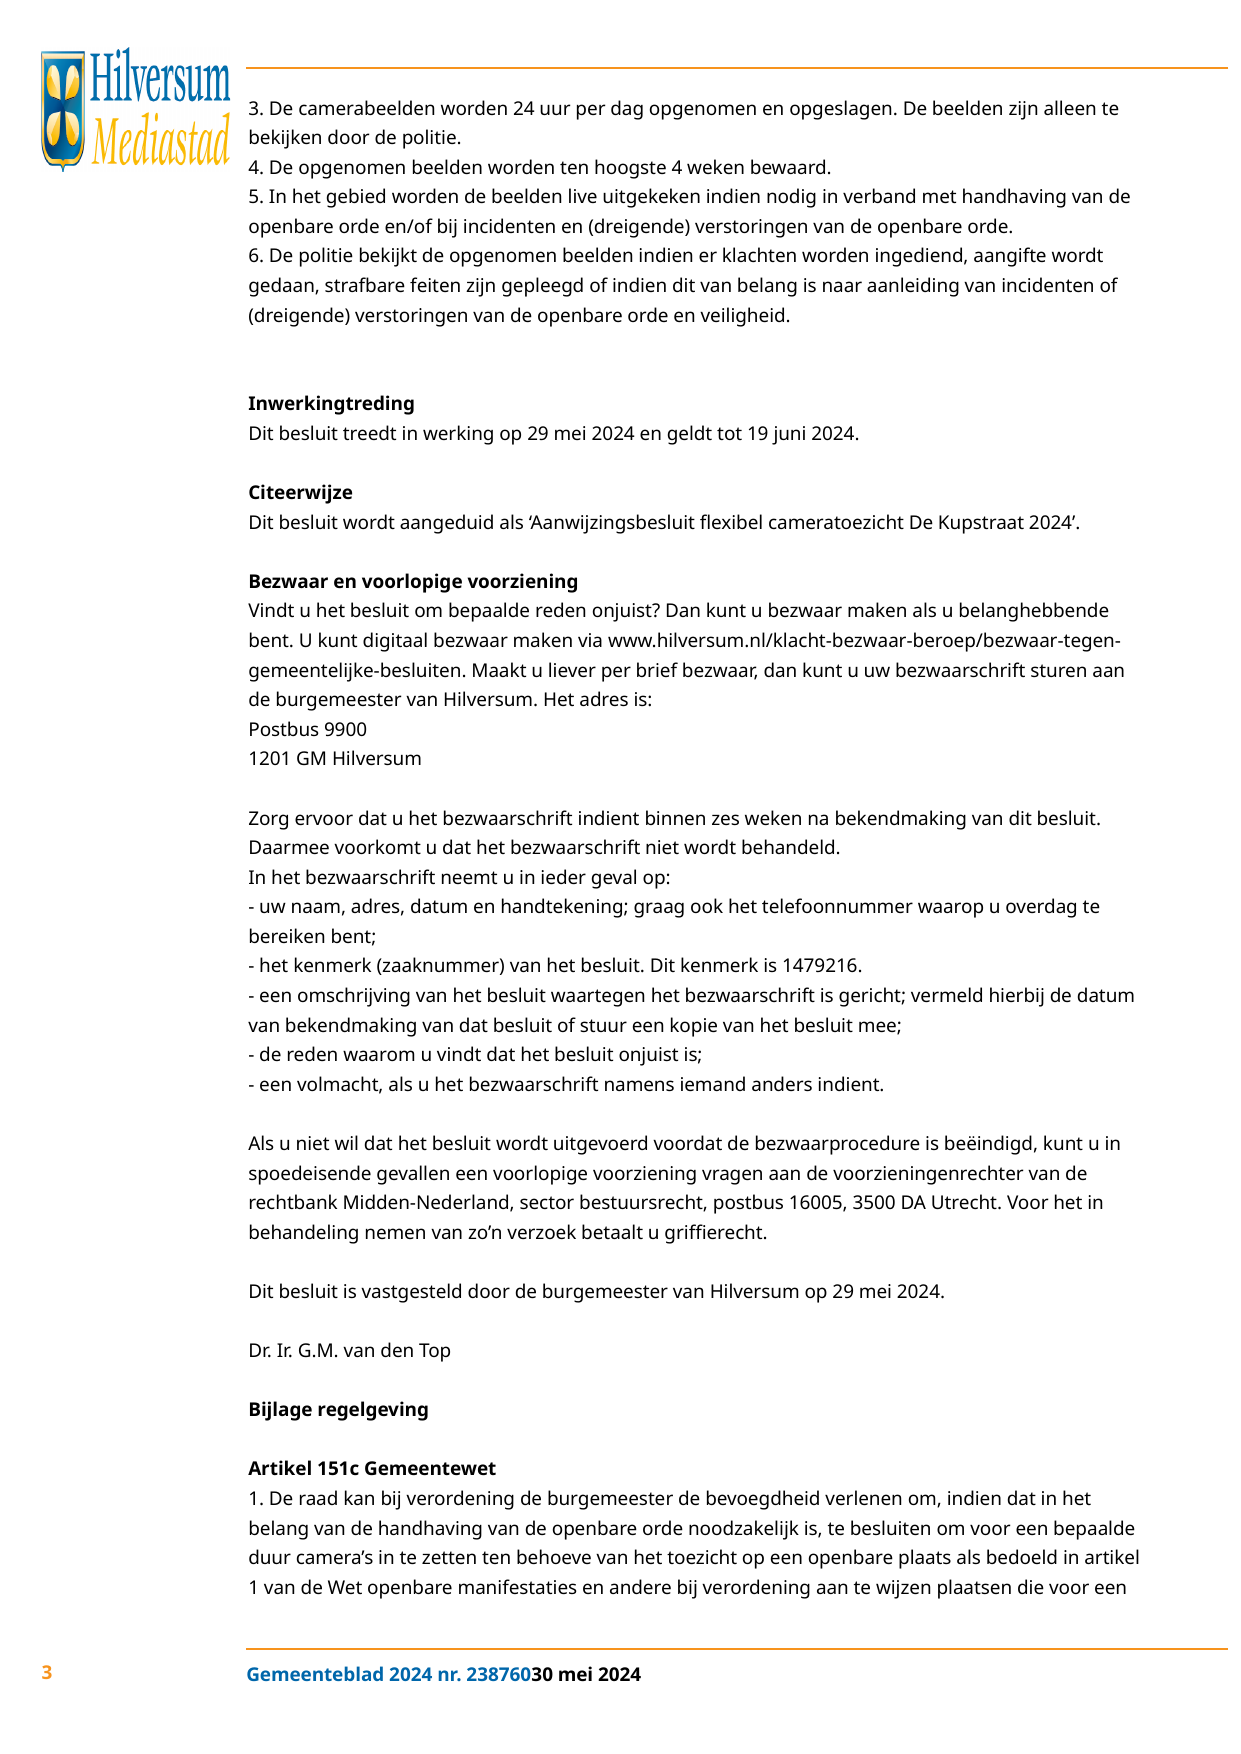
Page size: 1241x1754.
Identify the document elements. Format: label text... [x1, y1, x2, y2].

text In het bezwaarschrift neemt u in ieder geval op: [248, 864, 1152, 890]
picture [41, 47, 231, 172]
text - het kenmerk (zaaknummer) van het besluit. Dit kenmerk is 1479216. [248, 953, 1152, 978]
text - een volmacht, als u het bezwaarschrift namens iemand anders indient. [248, 1071, 1152, 1097]
text 6. De politie bekijkt de opgenomen beelden indien er klachten worden ingediend, aangifte wordt gedaan, strafbare feiten zijn gepleegd of indien dit van belang is naar aanleiding van incidenten of (dreigende) verstoringen van de openbare orde en veiligheid. [248, 243, 1152, 328]
text 1. De raad kan bij verordening de burgemeester de bevoegdheid verlenen om, indien dat in het belang van de handhaving van de openbare orde noodzakelijk is, te besluiten om voor een bepaalde duur camera’s in te zetten ten behoeve van het toezicht op een openbare plaats als bedoeld in artikel 1 van de Wet openbare manifestaties en andere bij verordening aan te wijzen plaatsen die voor een [248, 1485, 1152, 1600]
text Dit besluit treedt in werking op 29 mei 2024 en geldt tot 19 juni 2024. [248, 420, 1152, 446]
text Dit besluit wordt aangeduid als ‘Aanwijzingsbesluit flexibel cameratoezicht De Kupstraat 2024’. [248, 509, 1152, 535]
text Artikel 151c Gemeentewet [248, 1456, 1152, 1481]
text Citeerwijze [248, 479, 1152, 505]
text Dr. Ir. G.M. van den Top [248, 1337, 1152, 1363]
text Zorg ervoor dat u het bezwaarschrift indient binnen zes weken na bekendmaking van dit besluit. Daarmee voorkomt u dat het bezwaarschrift niet wordt behandeld. [248, 805, 1152, 860]
text Vindt u het besluit om bepaalde reden onjuist? Dan kunt u bezwaar maken als u belanghebbende bent. U kunt digitaal bezwaar maken via www.hilversum.nl/klacht-bezwaar-beroep/bezwaar-tegen-gemeentelijke-besluiten. Maakt u liever per brief bezwaar, dan kunt u uw bezwaarschrift sturen aan de burgemeester van Hilversum. Het adres is: [248, 598, 1152, 712]
text 4. De opgenomen beelden worden ten hoogste 4 weken bewaard. [248, 154, 1152, 180]
text Postbus 9900 [248, 716, 1152, 742]
text Als u niet wil dat het besluit wordt uitgevoerd voordat de bezwaarprocedure is beëindigd, kunt u in spoedeisende gevallen een voorlopige voorziening vragen aan de voorzieningenrechter van de rechtbank Midden-Nederland, sector bestuursrecht, postbus 16005, 3500 DA Utrecht. Voor het in behandeling nemen van zo’n verzoek betaalt u griffierecht. [248, 1130, 1152, 1245]
text Inwerkingtreding [248, 391, 1152, 416]
text - uw naam, adres, datum en handtekening; graag ook het telefoonnummer waarop u overdag te bereiken bent; [248, 893, 1152, 949]
text - de reden waarom u vindt dat het besluit onjuist is; [248, 1041, 1152, 1067]
text Bijlage regelgeving [248, 1396, 1152, 1422]
text 5. In het gebied worden de beelden live uitgekeken indien nodig in verband met handhaving van de openbare orde en/of bij incidenten en (dreigende) verstoringen van de openbare orde. [248, 183, 1152, 239]
text 1201 GM Hilversum [248, 746, 1152, 771]
text - een omschrijving van het besluit waartegen het bezwaarschrift is gericht; vermeld hierbij de datum van bekendmaking van dat besluit of stuur een kopie van het besluit mee; [248, 982, 1152, 1038]
text Dit besluit is vastgesteld door de burgemeester van Hilversum op 29 mei 2024. [248, 1278, 1152, 1304]
text Bezwaar en voorlopige voorziening [248, 568, 1152, 594]
text 3. De camerabeelden worden 24 uur per dag opgenomen en opgeslagen. De beelden zijn alleen te bekijken door de politie. [248, 95, 1152, 150]
